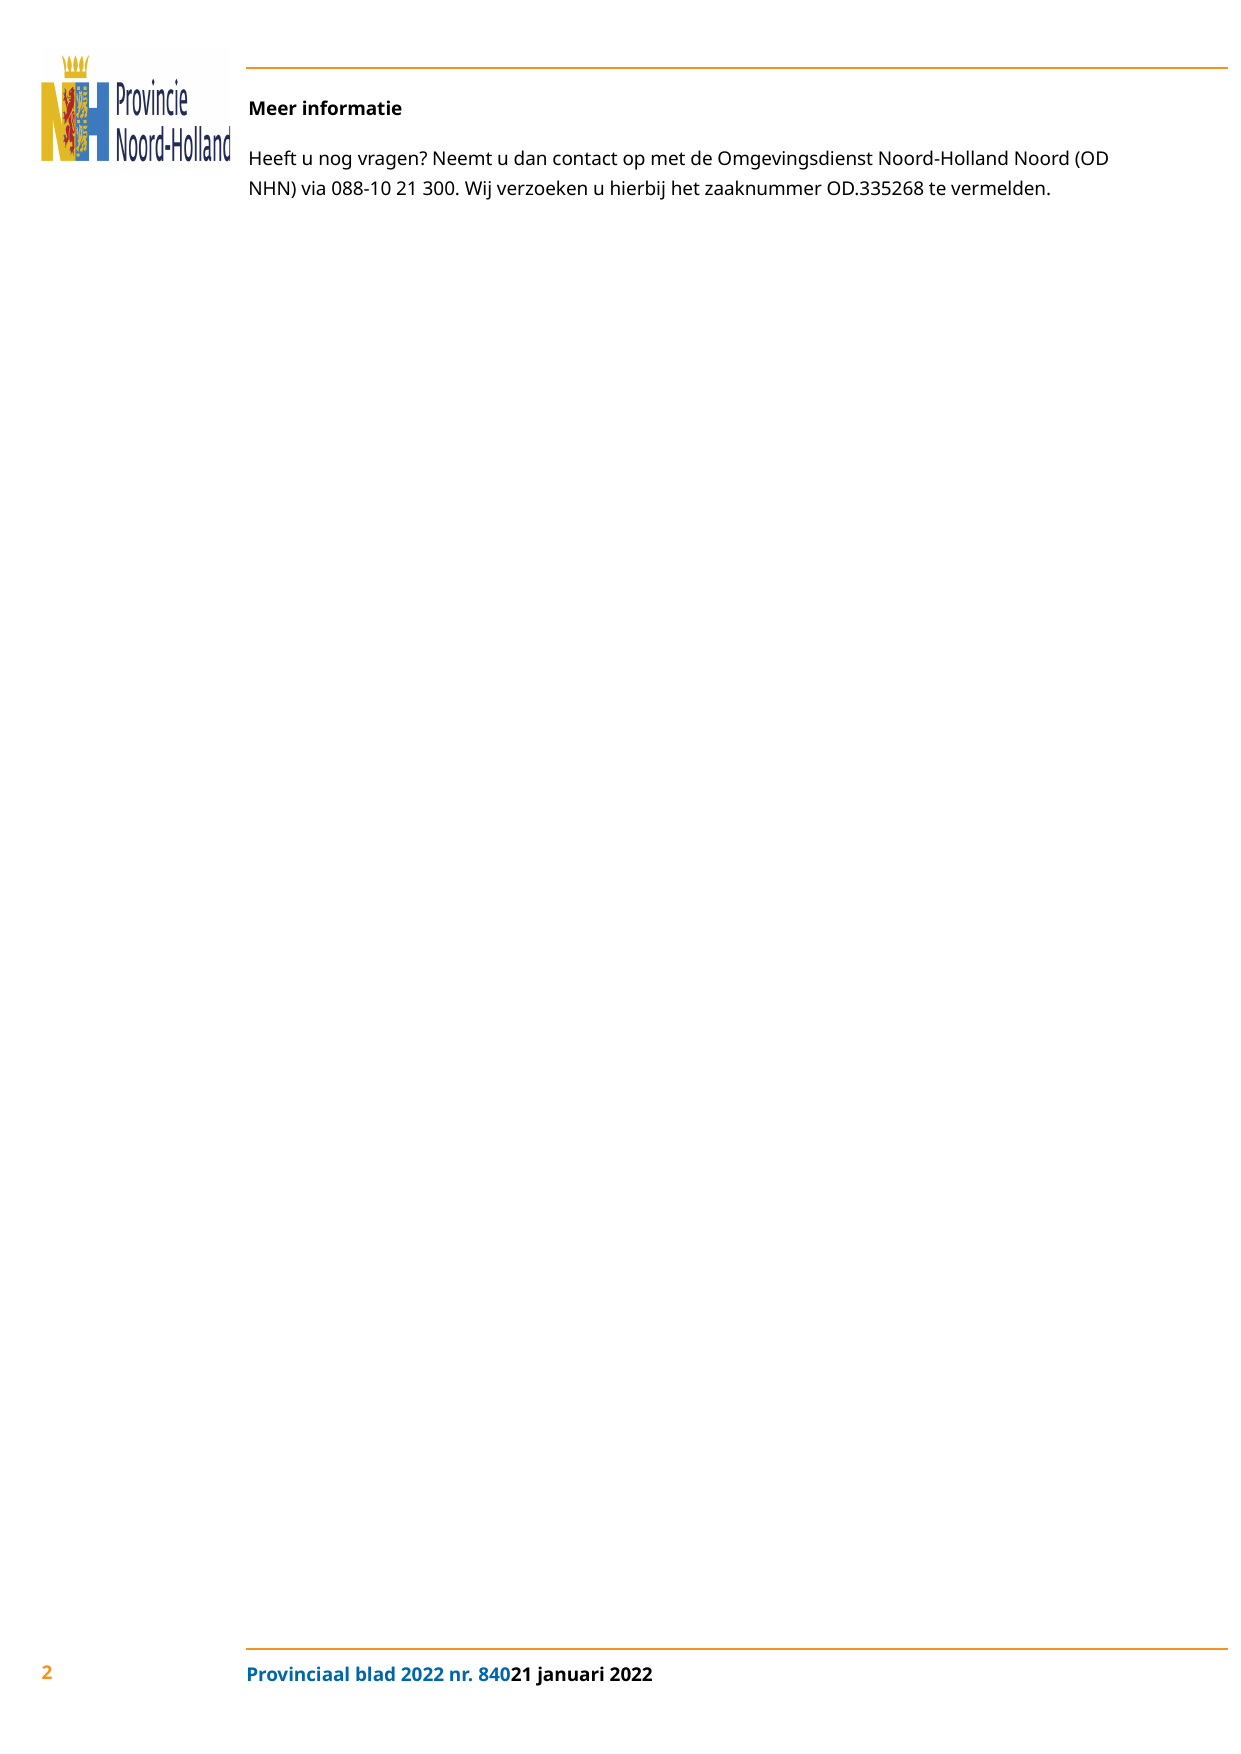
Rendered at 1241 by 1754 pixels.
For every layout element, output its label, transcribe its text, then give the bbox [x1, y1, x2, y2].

picture [41, 47, 231, 172]
text Meer informatie [248, 95, 1152, 121]
text Heeft u nog vragen? Neemt u dan contact op met de Omgevingsdienst Noord-Holland Noord (OD NHN) via 088-10 21 300. Wij verzoeken u hierbij het zaaknummer OD.335268 te vermelden. [248, 145, 1152, 201]
